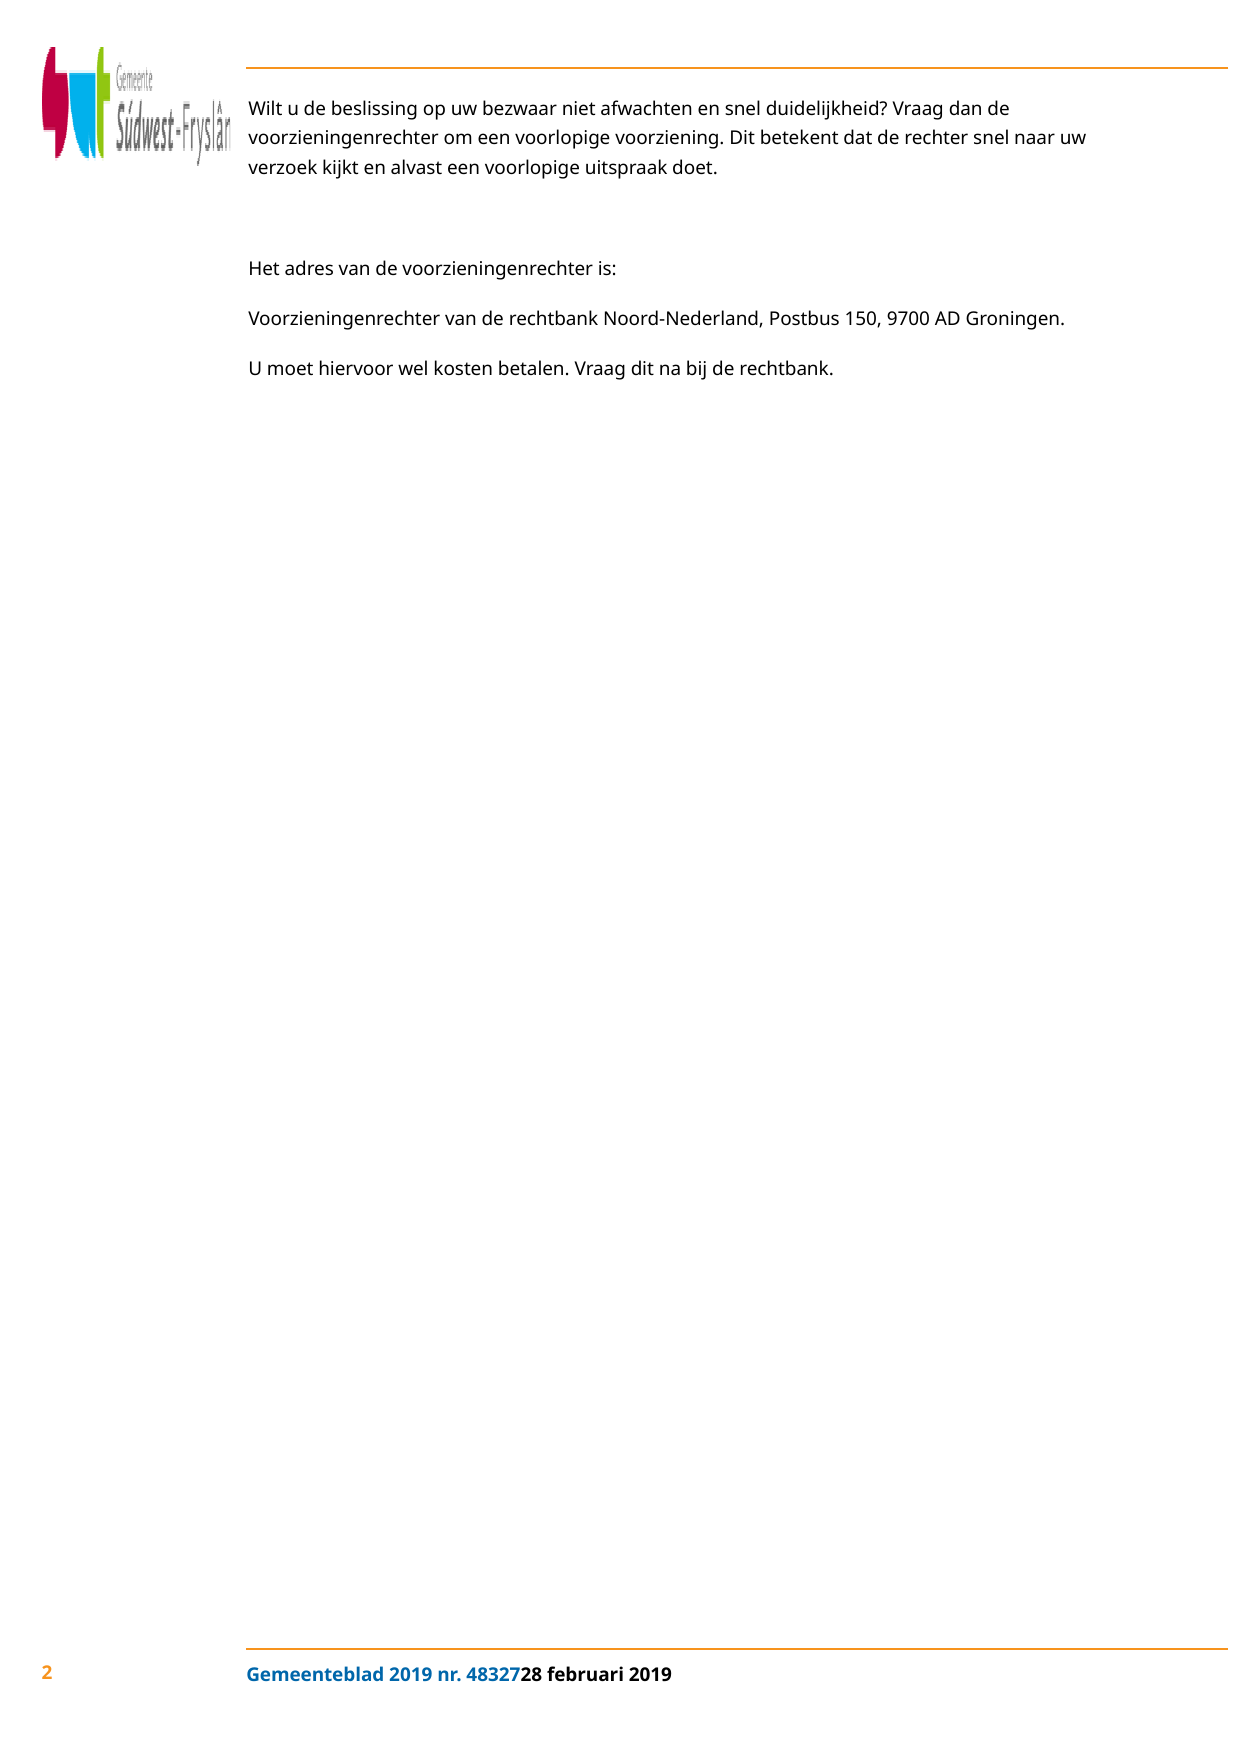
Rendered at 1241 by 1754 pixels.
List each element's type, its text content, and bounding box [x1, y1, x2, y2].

text Het adres van de voorzieningenrechter is: [248, 255, 1152, 281]
picture [41, 47, 231, 172]
text Voorzieningenrechter van de rechtbank Noord-Nederland, Postbus 150, 9700 AD Groningen. [248, 305, 1152, 331]
text U moet hiervoor wel kosten betalen. Vraag dit na bij de rechtbank. [248, 356, 1152, 381]
text Wilt u de beslissing op uw bezwaar niet afwachten en snel duidelijkheid? Vraag dan de voorzieningenrechter om een voorlopige voorziening. Dit betekent dat de rechter snel naar uw verzoek kijkt en alvast een voorlopige uitspraak doet. [248, 95, 1152, 180]
